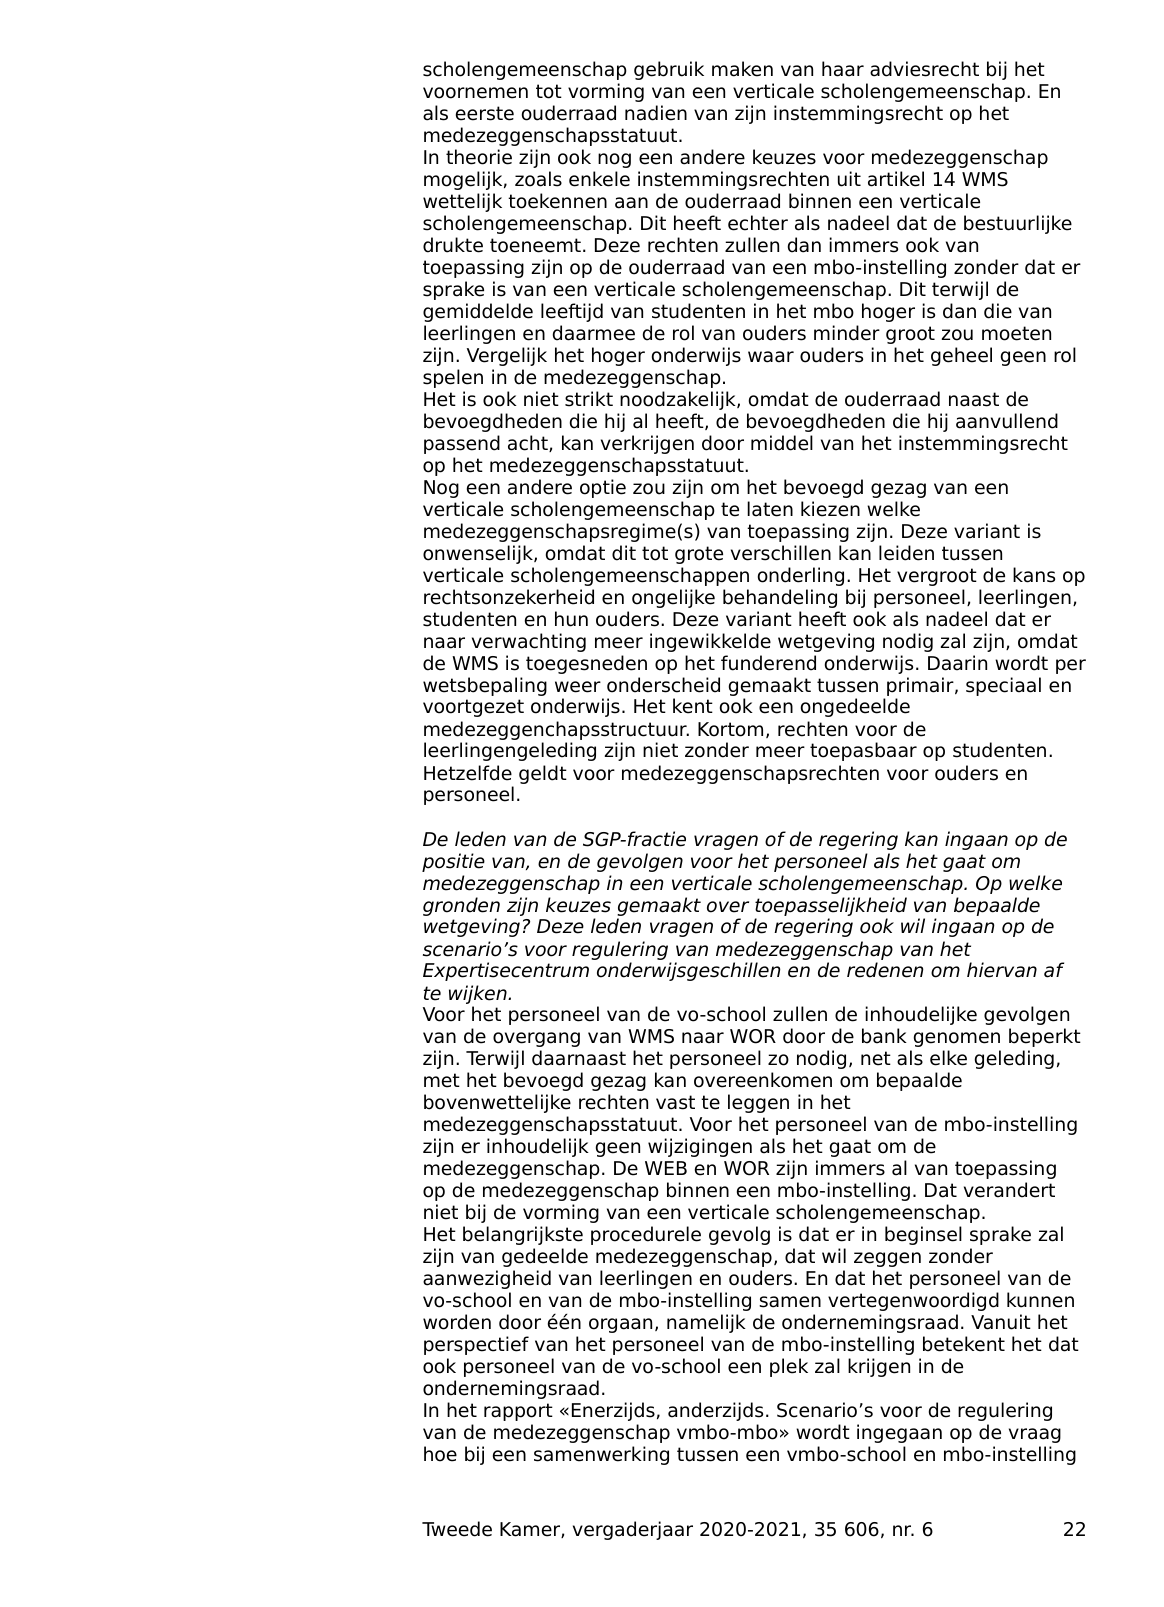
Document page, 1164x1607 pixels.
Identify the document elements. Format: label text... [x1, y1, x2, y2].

text scholengemeenschap gebruik maken van haar adviesrecht bij het voornemen tot vorming van een verticale scholengemeenschap. En als eerste ouderraad nadien van zijn instemmingsrecht op het medezeggenschapsstatuut. [422, 59, 1087, 147]
text Het is ook niet strikt noodzakelijk, omdat de ouderraad naast de bevoegdheden die hij al heeft, de bevoegdheden die hij aanvullend passend acht, kan verkrijgen door middel van het instemmingsrecht op het medezeggenschapsstatuut. [422, 389, 1087, 477]
text In theorie zijn ook nog een andere keuzes voor medezeggenschap mogelijk, zoals enkele instemmingsrechten uit artikel 14 WMS wettelijk toekennen aan de ouderraad binnen een verticale scholengemeenschap. Dit heeft echter als nadeel dat de bestuurlijke drukte toeneemt. Deze rechten zullen dan immers ook van toepassing zijn op de ouderraad van een mbo-instelling zonder dat er sprake is van een verticale scholengemeenschap. Dit terwijl de gemiddelde leeftijd van studenten in het mbo hoger is dan die van leerlingen en daarmee de rol van ouders minder groot zou moeten zijn. Vergelijk het hoger onderwijs waar ouders in het geheel geen rol spelen in de medezeggenschap. [422, 147, 1087, 389]
text Nog een andere optie zou zijn om het bevoegd gezag van een verticale scholengemeenschap te laten kiezen welke medezeggenschapsregime(s) van toepassing zijn. Deze variant is onwenselijk, omdat dit tot grote verschillen kan leiden tussen verticale scholengemeenschappen onderling. Het vergroot de kans op rechtsonzekerheid en ongelijke behandeling bij personeel, leerlingen, studenten en hun ouders. Deze variant heeft ook als nadeel dat er naar verwachting meer ingewikkelde wetgeving nodig zal zijn, omdat de WMS is toegesneden op het funderend onderwijs. Daarin wordt per wetsbepaling weer onderscheid gemaakt tussen primair, speciaal en voortgezet onderwijs. Het kent ook een ongedeelde medezeggenchapsstructuur. Kortom, rechten voor de leerlingengeleding zijn niet zonder meer toepasbaar op studenten. Hetzelfde geldt voor medezeggenschapsrechten voor ouders en personeel. [422, 477, 1087, 806]
text In het rapport «Enerzijds, anderzijds. Scenario’s voor de regulering van de medezeggenschap vmbo-mbo» wordt ingegaan op de vraag hoe bij een samenwerking tussen een vmbo-school en mbo-instelling [422, 1400, 1087, 1466]
text De leden van de SGP-fractie vragen of de regering kan ingaan op de positie van, en de gevolgen voor het personeel als het gaat om medezeggenschap in een verticale scholengemeenschap. Op welke gronden zijn keuzes gemaakt over toepasselijkheid van bepaalde wetgeving? Deze leden vragen of de regering ook wil ingaan op de scenario’s voor regulering van medezeggenschap van het Expertisecentrum onderwijsgeschillen en de redenen om hiervan af te wijken. [422, 828, 1087, 1004]
text Het belangrijkste procedurele gevolg is dat er in beginsel sprake zal zijn van gedeelde medezeggenschap, dat wil zeggen zonder aanwezigheid van leerlingen en ouders. En dat het personeel van de vo-school en van de mbo-instelling samen vertegenwoordigd kunnen worden door één orgaan, namelijk de ondernemingsraad. Vanuit het perspectief van het personeel van de mbo-instelling betekent het dat ook personeel van de vo-school een plek zal krijgen in de ondernemingsraad. [422, 1224, 1087, 1400]
text Voor het personeel van de vo-school zullen de inhoudelijke gevolgen van de overgang van WMS naar WOR door de bank genomen beperkt zijn. Terwijl daarnaast het personeel zo nodig, net als elke geleding, met het bevoegd gezag kan overeenkomen om bepaalde bovenwettelijke rechten vast te leggen in het medezeggenschapsstatuut. Voor het personeel van de mbo-instelling zijn er inhoudelijk geen wijzigingen als het gaat om de medezeggenschap. De WEB en WOR zijn immers al van toepassing op de medezeggenschap binnen een mbo-instelling. Dat verandert niet bij de vorming van een verticale scholengemeenschap. [422, 1004, 1087, 1224]
